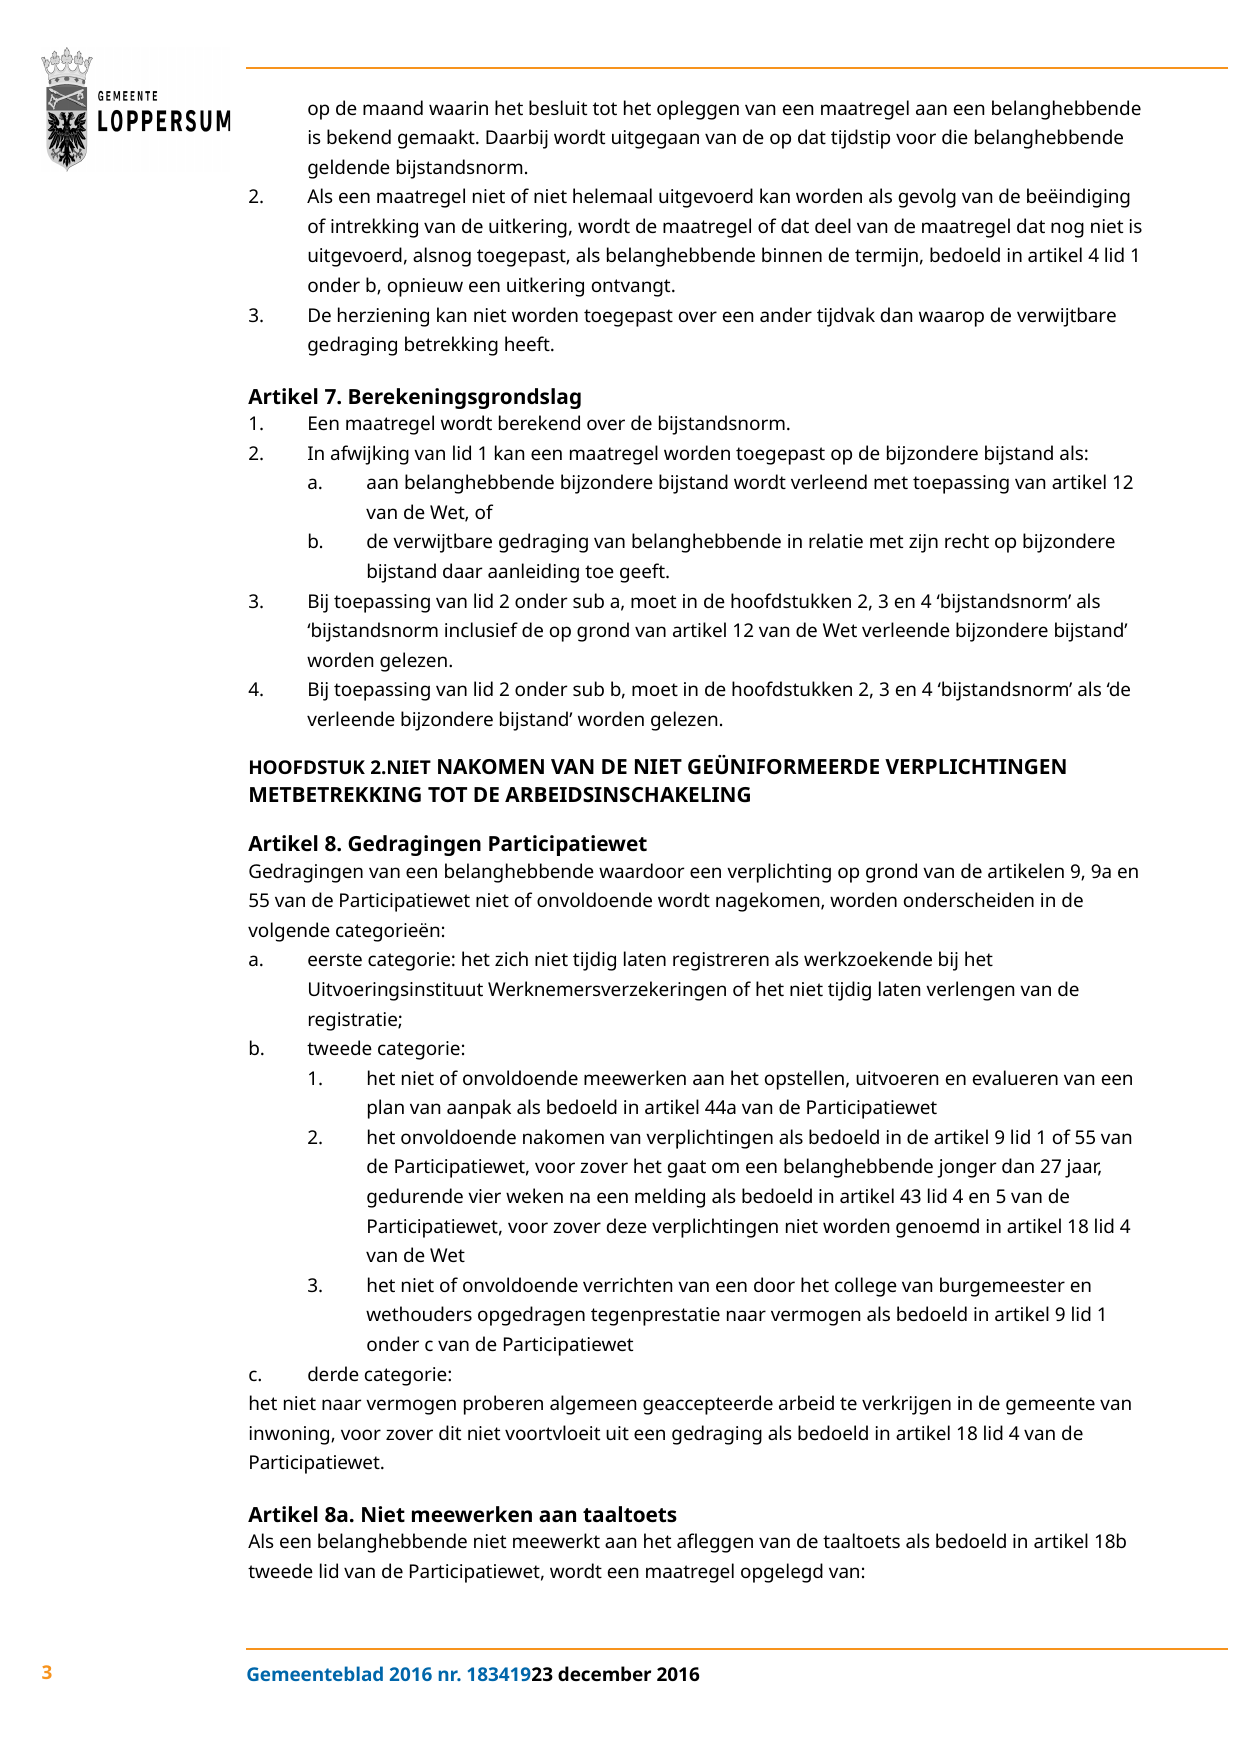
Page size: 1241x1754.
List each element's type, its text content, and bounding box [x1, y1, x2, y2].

list de verwijtbare gedraging van belanghebbende in relatie met zijn recht op bijzondere bijstand daar aanleiding toe geeft. [307, 529, 1152, 584]
list tweede categorie: [248, 1035, 1152, 1061]
text Artikel 7. Berekeningsgrondslag [248, 382, 1152, 410]
list het niet of onvoldoende verrichten van een door het college van burgemeester en wethouders opgedragen tegenprestatie naar vermogen als bedoeld in artikel 9 lid 1 onder c van de Participatiewet [307, 1272, 1152, 1357]
text HOOFDSTUK 2.NIET NAKOMEN VAN DE NIET GEÜNIFORMEERDE VERPLICHTINGEN METBETREKKING TOT DE ARBEIDSINSCHAKELING [248, 752, 1152, 809]
list De herziening kan niet worden toegepast over een ander tijdvak dan waarop de verwijtbare gedraging betrekking heeft. [248, 302, 1152, 357]
list eerste categorie: het zich niet tijdig laten registreren als werkzoekende bij het Uitvoeringsinstituut Werknemersverzekeringen of het niet tijdig laten verlengen van de registratie; [248, 947, 1152, 1032]
text het niet naar vermogen proberen algemeen geaccepteerde arbeid te verkrijgen in de gemeente van inwoning, voor zover dit niet voortvloeit uit een gedraging als bedoeld in artikel 18 lid 4 van de Participatiewet. [248, 1390, 1152, 1475]
text Artikel 8a. Niet meewerken aan taaltoets [248, 1500, 1152, 1528]
list op de maand waarin het besluit tot het opleggen van een maatregel aan een belanghebbende is bekend gemaakt. Daarbij wordt uitgegaan van de op dat tijdstip voor die belanghebbende geldende bijstandsnorm. [248, 95, 1152, 180]
list Bij toepassing van lid 2 onder sub a, moet in de hoofdstukken 2, 3 en 4 ‘bijstandsnorm’ als ‘bijstandsnorm inclusief de op grond van artikel 12 van de Wet verleende bijzondere bijstand’ worden gelezen. [248, 588, 1152, 673]
picture [41, 47, 231, 172]
list In afwijking van lid 1 kan een maatregel worden toegepast op de bijzondere bijstand als: [248, 440, 1152, 466]
list het niet of onvoldoende meewerken aan het opstellen, uitvoeren en evalueren van een plan van aanpak als bedoeld in artikel 44a van de Participatiewet [307, 1065, 1152, 1120]
text Als een belanghebbende niet meewerkt aan het afleggen van de taaltoets als bedoeld in artikel 18b tweede lid van de Participatiewet, wordt een maatregel opgelegd van: [248, 1528, 1152, 1584]
list aan belanghebbende bijzondere bijstand wordt verleend met toepassing van artikel 12 van de Wet, of [307, 469, 1152, 525]
list het onvoldoende nakomen van verplichtingen als bedoeld in de artikel 9 lid 1 of 55 van de Participatiewet, voor zover het gaat om een belanghebbende jonger dan 27 jaar, gedurende vier weken na een melding als bedoeld in artikel 43 lid 4 en 5 van de Participatiewet, voor zover deze verplichtingen niet worden genoemd in artikel 18 lid 4 van de Wet [307, 1124, 1152, 1268]
list Als een maatregel niet of niet helemaal uitgevoerd kan worden als gevolg van de beëindiging of intrekking van de uitkering, wordt de maatregel of dat deel van de maatregel dat nog niet is uitgevoerd, alsnog toegepast, als belanghebbende binnen de termijn, bedoeld in artikel 4 lid 1 onder b, opnieuw een uitkering ontvangt. [248, 183, 1152, 298]
list Een maatregel wordt berekend over de bijstandsnorm. [248, 410, 1152, 436]
text Artikel 8. Gedragingen Participatiewet [248, 829, 1152, 858]
text Gedragingen van een belanghebbende waardoor een verplichting op grond van de artikelen 9, 9a en 55 van de Participatiewet niet of onvoldoende wordt nagekomen, worden onderscheiden in de volgende categorieën: [248, 858, 1152, 943]
list derde categorie: [248, 1361, 1152, 1387]
list Bij toepassing van lid 2 onder sub b, moet in de hoofdstukken 2, 3 en 4 ‘bijstandsnorm’ als ‘de verleende bijzondere bijstand’ worden gelezen. [248, 677, 1152, 732]
